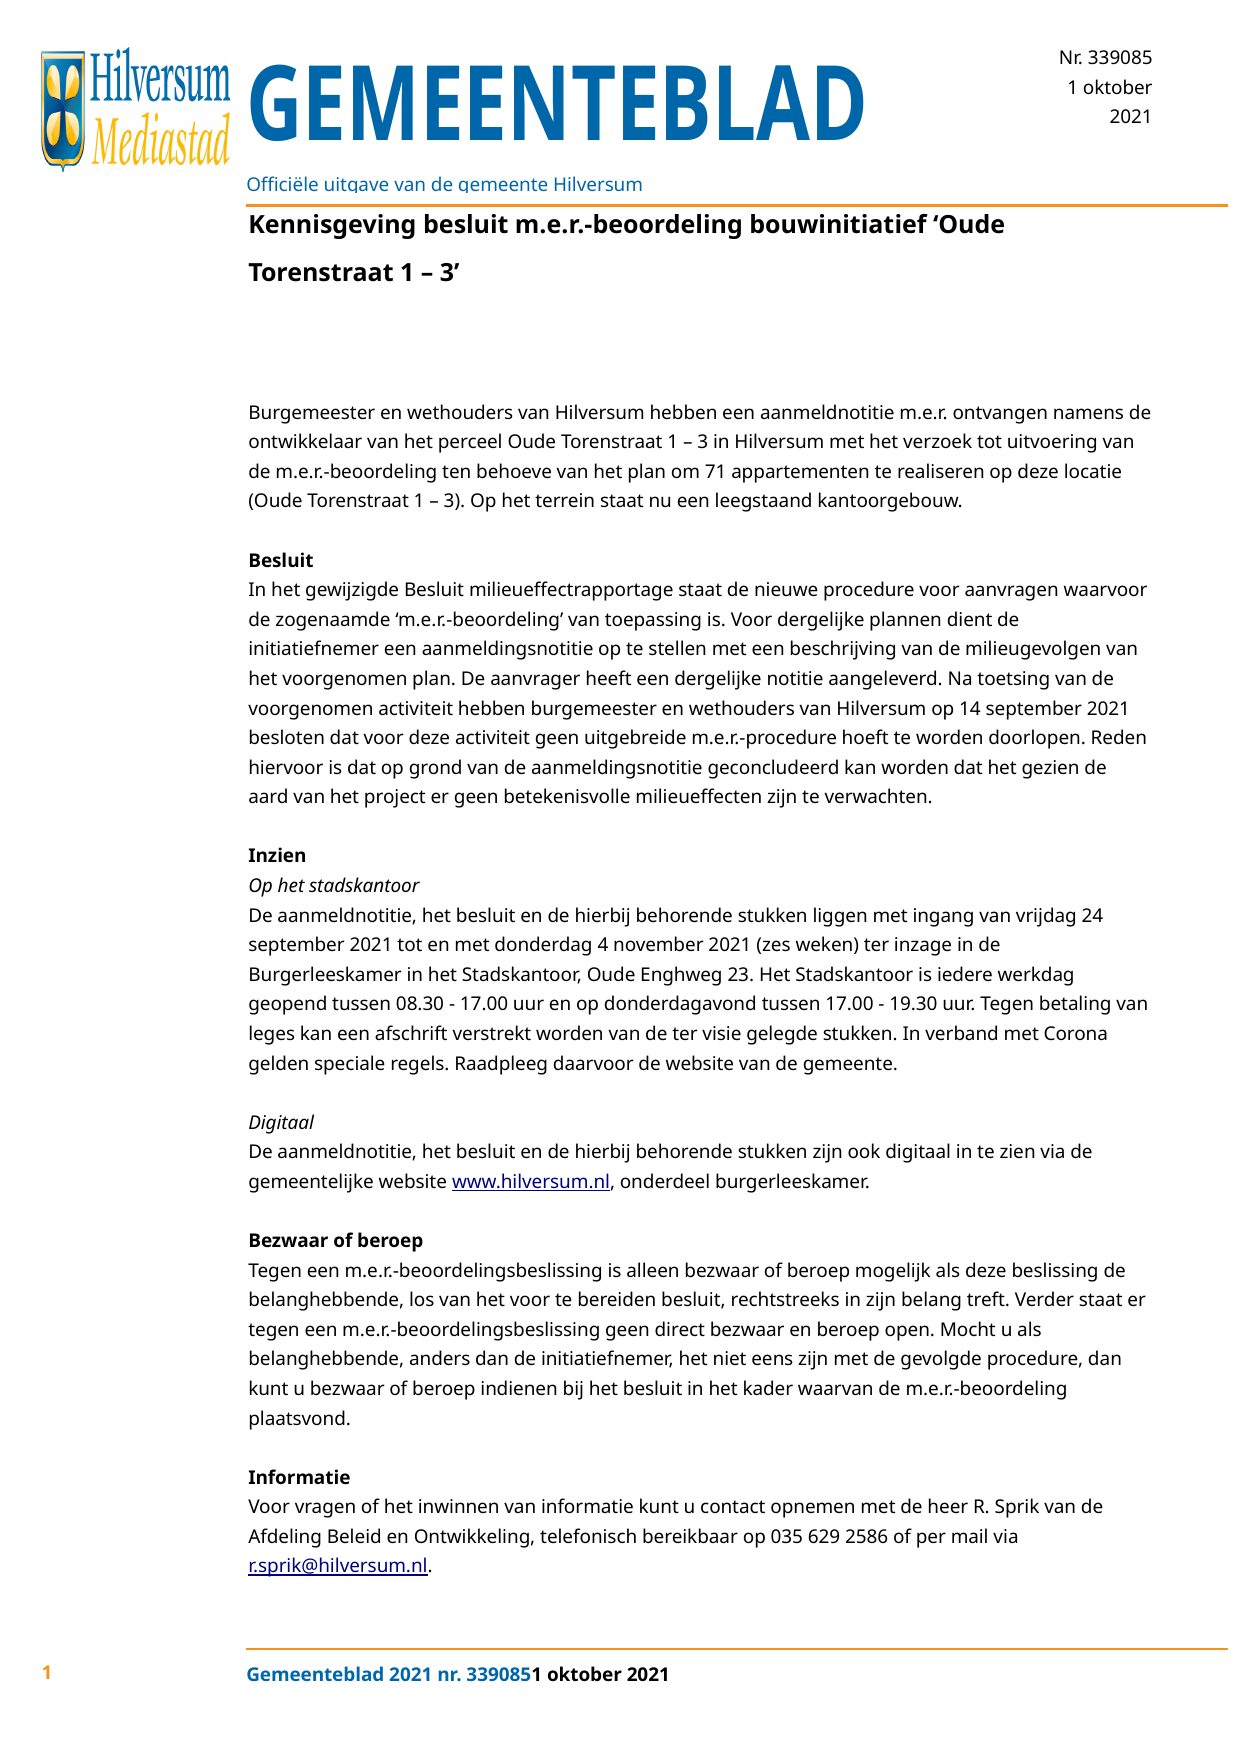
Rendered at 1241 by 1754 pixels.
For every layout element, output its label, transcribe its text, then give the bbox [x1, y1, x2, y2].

text Digitaal [248, 1109, 1152, 1135]
text Bezwaar of beroep [248, 1227, 1152, 1253]
text De aanmeldnotitie, het besluit en de hierbij behorende stukken liggen met ingang van vrijdag 24 september 2021 tot en met donderdag 4 november 2021 (zes weken) ter inzage in de Burgerleeskamer in het Stadskantoor, Oude Enghweg 23. Het Stadskantoor is iedere werkdag geopend tussen 08.30 - 17.00 uur en op donderdagavond tussen 17.00 - 19.30 uur. Tegen betaling van leges kan een afschrift verstrekt worden van de ter visie gelegde stukken. In verband met Corona gelden speciale regels. Raadpleeg daarvoor de website van de gemeente. [248, 902, 1152, 1076]
text In het gewijzigde Besluit milieueffectrapportage staat de nieuwe procedure voor aanvragen waarvoor de zogenaamde ‘m.e.r.-beoordeling’ van toepassing is. Voor dergelijke plannen dient de initiatiefnemer een aanmeldingsnotitie op te stellen met een beschrijving van de milieugevolgen van het voorgenomen plan. De aanvrager heeft een dergelijke notitie aangeleverd. Na toetsing van de voorgenomen activiteit hebben burgemeester en wethouders van Hilversum op 14 september 2021 besloten dat voor deze activiteit geen uitgebreide m.e.r.-procedure hoeft te worden doorlopen. Reden hiervoor is dat op grond van de aanmeldingsnotitie geconcludeerd kan worden dat het gezien de aard van het project er geen betekenisvolle milieueffecten zijn te verwachten. [248, 576, 1152, 809]
picture [41, 47, 231, 172]
text Op het stadskantoor [248, 872, 1152, 898]
text Besluit [248, 547, 1152, 573]
text De aanmeldnotitie, het besluit en de hierbij behorende stukken zijn ook digitaal in te zien via de gemeentelijke website www.hilversum.nl, onderdeel burgerleeskamer. [248, 1138, 1152, 1194]
text Informatie [248, 1464, 1152, 1490]
text Inzien [248, 843, 1152, 868]
text Tegen een m.e.r.-beoordelingsbeslissing is alleen bezwaar of beroep mogelijk als deze beslissing de belanghebbende, los van het voor te bereiden besluit, rechtstreeks in zijn belang treft. Verder staat er tegen een m.e.r.-beoordelingsbeslissing geen direct bezwaar en beroep open. Mocht u als belanghebbende, anders dan de initiatiefnemer, het niet eens zijn met de gevolgde procedure, dan kunt u bezwaar of beroep indienen bij het besluit in het kader waarvan de m.e.r.-beoordeling plaatsvond. [248, 1257, 1152, 1431]
text Voor vragen of het inwinnen van informatie kunt u contact opnemen met de heer R. Sprik van de Afdeling Beleid en Ontwikkeling, telefonisch bereikbaar op 035 629 2586 of per mail via r.sprik@hilversum.nl. [248, 1493, 1152, 1578]
text Kennisgeving besluit m.e.r.-beoordeling bouwinitiatief ‘Oude Torenstraat 1 – 3’ [248, 207, 1152, 288]
text Burgemeester en wethouders van Hilversum hebben een aanmeldnotitie m.e.r. ontvangen namens de ontwikkelaar van het perceel Oude Torenstraat 1 – 3 in Hilversum met het verzoek tot uitvoering van de m.e.r.-beoordeling ten behoeve van het plan om 71 appartementen te realiseren op deze locatie (Oude Torenstraat 1 – 3). Op het terrein staat nu een leegstaand kantoorgebouw. [248, 399, 1152, 513]
